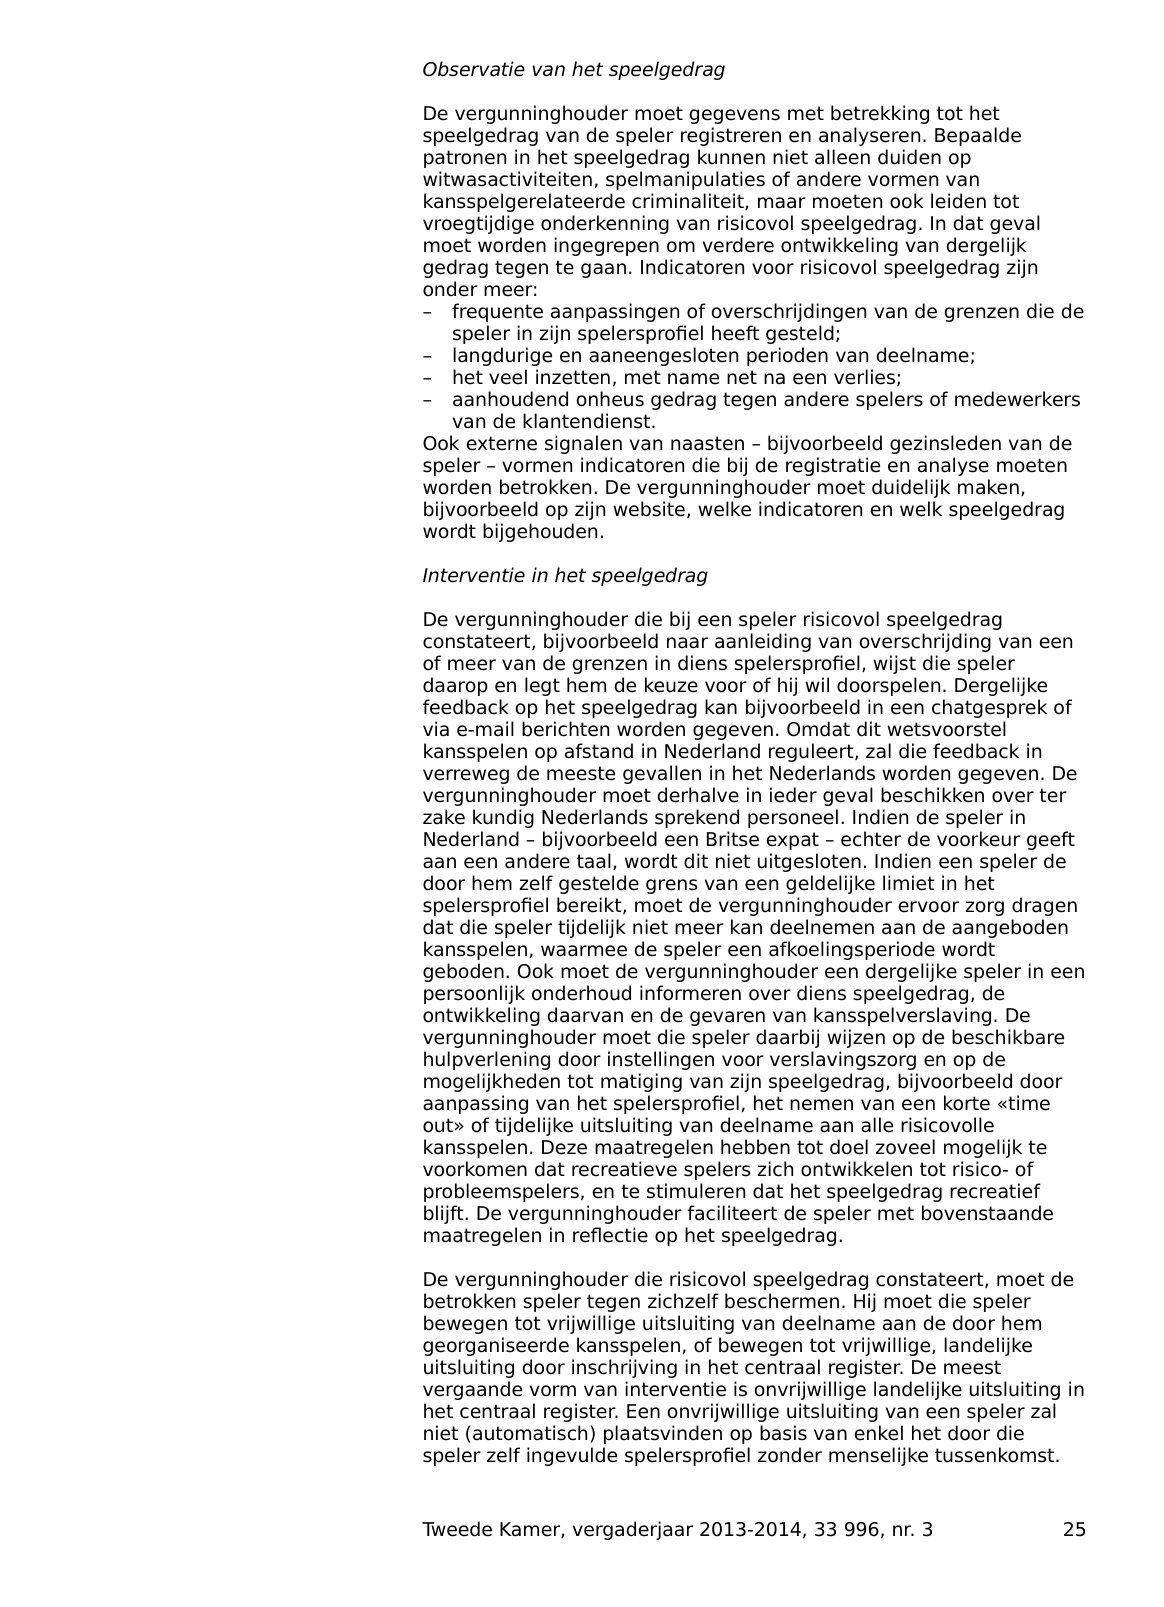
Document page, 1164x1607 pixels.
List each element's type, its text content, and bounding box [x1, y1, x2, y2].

text – frequente aanpassingen of overschrijdingen van de grenzen die de speler in zijn spelersprofiel heeft gesteld; [422, 301, 1087, 345]
text De vergunninghouder die bij een speler risicovol speelgedrag constateert, bijvoorbeeld naar aanleiding van overschrijding van een of meer van de grenzen in diens spelersprofiel, wijst die speler daarop en legt hem de keuze voor of hij wil doorspelen. Dergelijke feedback op het speelgedrag kan bijvoorbeeld in een chatgesprek of via e-mail berichten worden gegeven. Omdat dit wetsvoorstel kansspelen op afstand in Nederland reguleert, zal die feedback in verreweg de meeste gevallen in het Nederlands worden gegeven. De vergunninghouder moet derhalve in ieder geval beschikken over ter zake kundig Nederlands sprekend personeel. Indien de speler in Nederland – bijvoorbeeld een Britse expat – echter de voorkeur geeft aan een andere taal, wordt dit niet uitgesloten. Indien een speler de door hem zelf gestelde grens van een geldelijke limiet in het spelersprofiel bereikt, moet de vergunninghouder ervoor zorg dragen dat die speler tijdelijk niet meer kan deelnemen aan de aangeboden kansspelen, waarmee de speler een afkoelingsperiode wordt geboden. Ook moet de vergunninghouder een dergelijke speler in een persoonlijk onderhoud informeren over diens speelgedrag, de ontwikkeling daarvan en de gevaren van kansspelverslaving. De vergunninghouder moet die speler daarbij wijzen op de beschikbare hulpverlening door instellingen voor verslavingszorg en op de mogelijkheden tot matiging van zijn speelgedrag, bijvoorbeeld door aanpassing van het spelersprofiel, het nemen van een korte «time out» of tijdelijke uitsluiting van deelname aan alle risicovolle kansspelen. Deze maatregelen hebben tot doel zoveel mogelijk te voorkomen dat recreatieve spelers zich ontwikkelen tot risico- of probleemspelers, en te stimuleren dat het speelgedrag recreatief blijft. De vergunninghouder faciliteert de speler met bovenstaande maatregelen in reflectie op het speelgedrag. [422, 609, 1087, 1247]
text – het veel inzetten, met name net na een verlies; [422, 367, 1087, 389]
text Ook externe signalen van naasten – bijvoorbeeld gezinsleden van de speler – vormen indicatoren die bij de registratie en analyse moeten worden betrokken. De vergunninghouder moet duidelijk maken, bijvoorbeeld op zijn website, welke indicatoren en welk speelgedrag wordt bijgehouden. [422, 433, 1087, 543]
subtitle Interventie in het speelgedrag [422, 565, 1087, 587]
subtitle Observatie van het speelgedrag [422, 59, 1087, 81]
text – aanhoudend onheus gedrag tegen andere spelers of medewerkers van de klantendienst. [422, 389, 1087, 433]
text De vergunninghouder moet gegevens met betrekking tot het speelgedrag van de speler registreren en analyseren. Bepaalde patronen in het speelgedrag kunnen niet alleen duiden op witwasactiviteiten, spelmanipulaties of andere vormen van kansspelgerelateerde criminaliteit, maar moeten ook leiden tot vroegtijdige onderkenning van risicovol speelgedrag. In dat geval moet worden ingegrepen om verdere ontwikkeling van dergelijk gedrag tegen te gaan. Indicatoren voor risicovol speelgedrag zijn onder meer: [422, 103, 1087, 301]
text De vergunninghouder die risicovol speelgedrag constateert, moet de betrokken speler tegen zichzelf beschermen. Hij moet die speler bewegen tot vrijwillige uitsluiting van deelname aan de door hem georganiseerde kansspelen, of bewegen tot vrijwillige, landelijke uitsluiting door inschrijving in het centraal register. De meest vergaande vorm van interventie is onvrijwillige landelijke uitsluiting in het centraal register. Een onvrijwillige uitsluiting van een speler zal niet (automatisch) plaatsvinden op basis van enkel het door die speler zelf ingevulde spelersprofiel zonder menselijke tussenkomst. [422, 1269, 1087, 1467]
text – langdurige en aaneengesloten perioden van deelname; [422, 345, 1087, 367]
